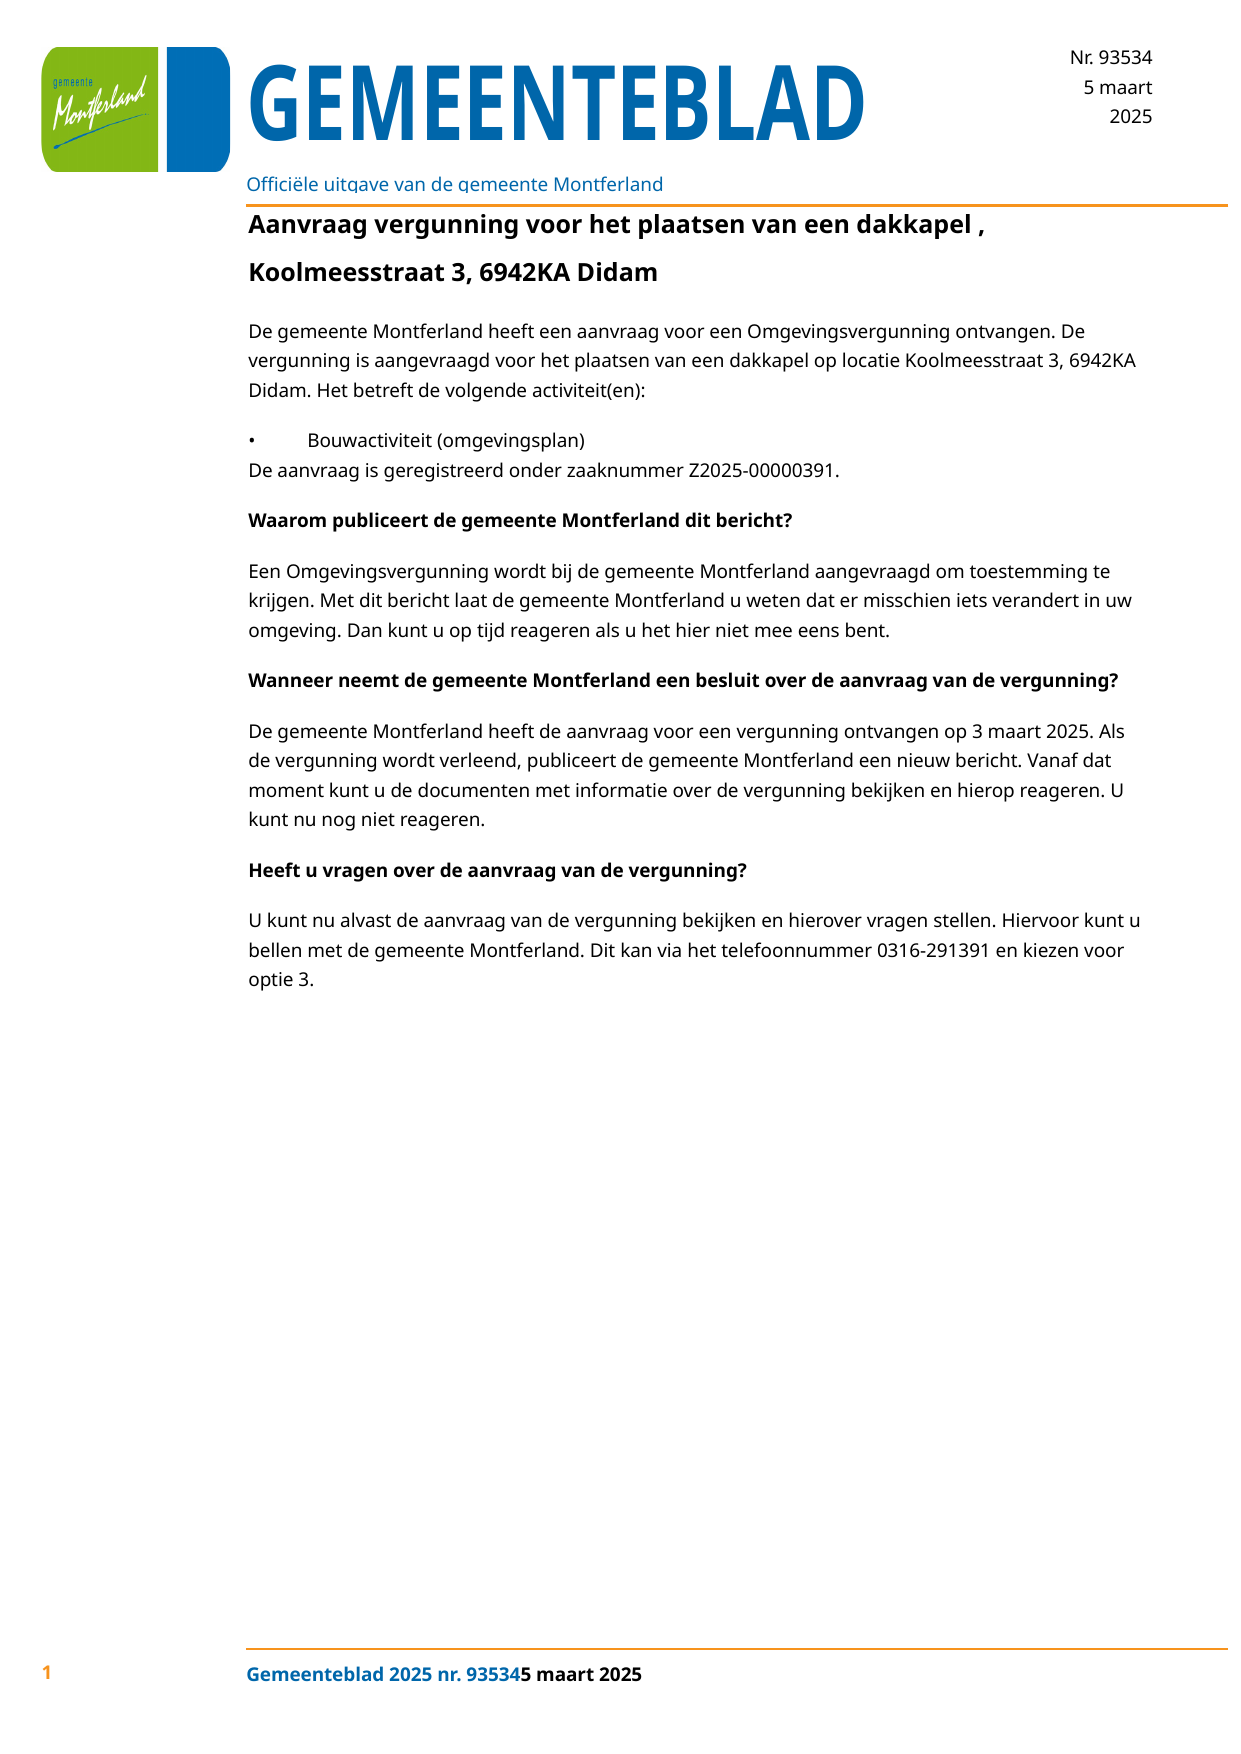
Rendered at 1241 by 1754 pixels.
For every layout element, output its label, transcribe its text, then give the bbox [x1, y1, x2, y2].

text Heeft u vragen over de aanvraag van de vergunning? [248, 857, 1152, 883]
text U kunt nu alvast de aanvraag van de vergunning bekijken en hierover vragen stellen. Hiervoor kunt u bellen met de gemeente Montferland. Dit kan via het telefoonnummer 0316-291391 en kiezen voor optie 3. [248, 907, 1152, 992]
text Een Omgevingsvergunning wordt bij de gemeente Montferland aangevraagd om toestemming te krijgen. Met dit bericht laat de gemeente Montferland u weten dat er misschien iets verandert in uw omgeving. Dan kunt u op tijd reageren als u het hier niet mee eens bent. [248, 558, 1152, 643]
text De gemeente Montferland heeft de aanvraag voor een vergunning ontvangen op 3 maart 2025. Als de vergunning wordt verleend, publiceert de gemeente Montferland een nieuw bericht. Vanaf dat moment kunt u de documenten met informatie over de vergunning bekijken en hierop reageren. U kunt nu nog niet reageren. [248, 718, 1152, 832]
text Waarom publiceert de gemeente Montferland dit bericht? [248, 507, 1152, 533]
text De gemeente Montferland heeft een aanvraag voor een Omgevingsvergunning ontvangen. De vergunning is aangevraagd voor het plaatsen van een dakkapel op locatie Koolmeesstraat 3, 6942KA Didam. Het betreft de volgende activiteit(en): [248, 318, 1152, 403]
picture [41, 47, 231, 172]
text De aanvraag is geregistreerd onder zaaknummer Z2025-00000391. [248, 457, 1152, 483]
text Aanvraag vergunning voor het plaatsen van een dakkapel , Koolmeesstraat 3, 6942KA Didam [248, 207, 1152, 288]
text Wanneer neemt de gemeente Montferland een besluit over de aanvraag van de vergunning? [248, 667, 1152, 693]
list Bouwactiviteit (omgevingsplan) [248, 427, 1152, 453]
